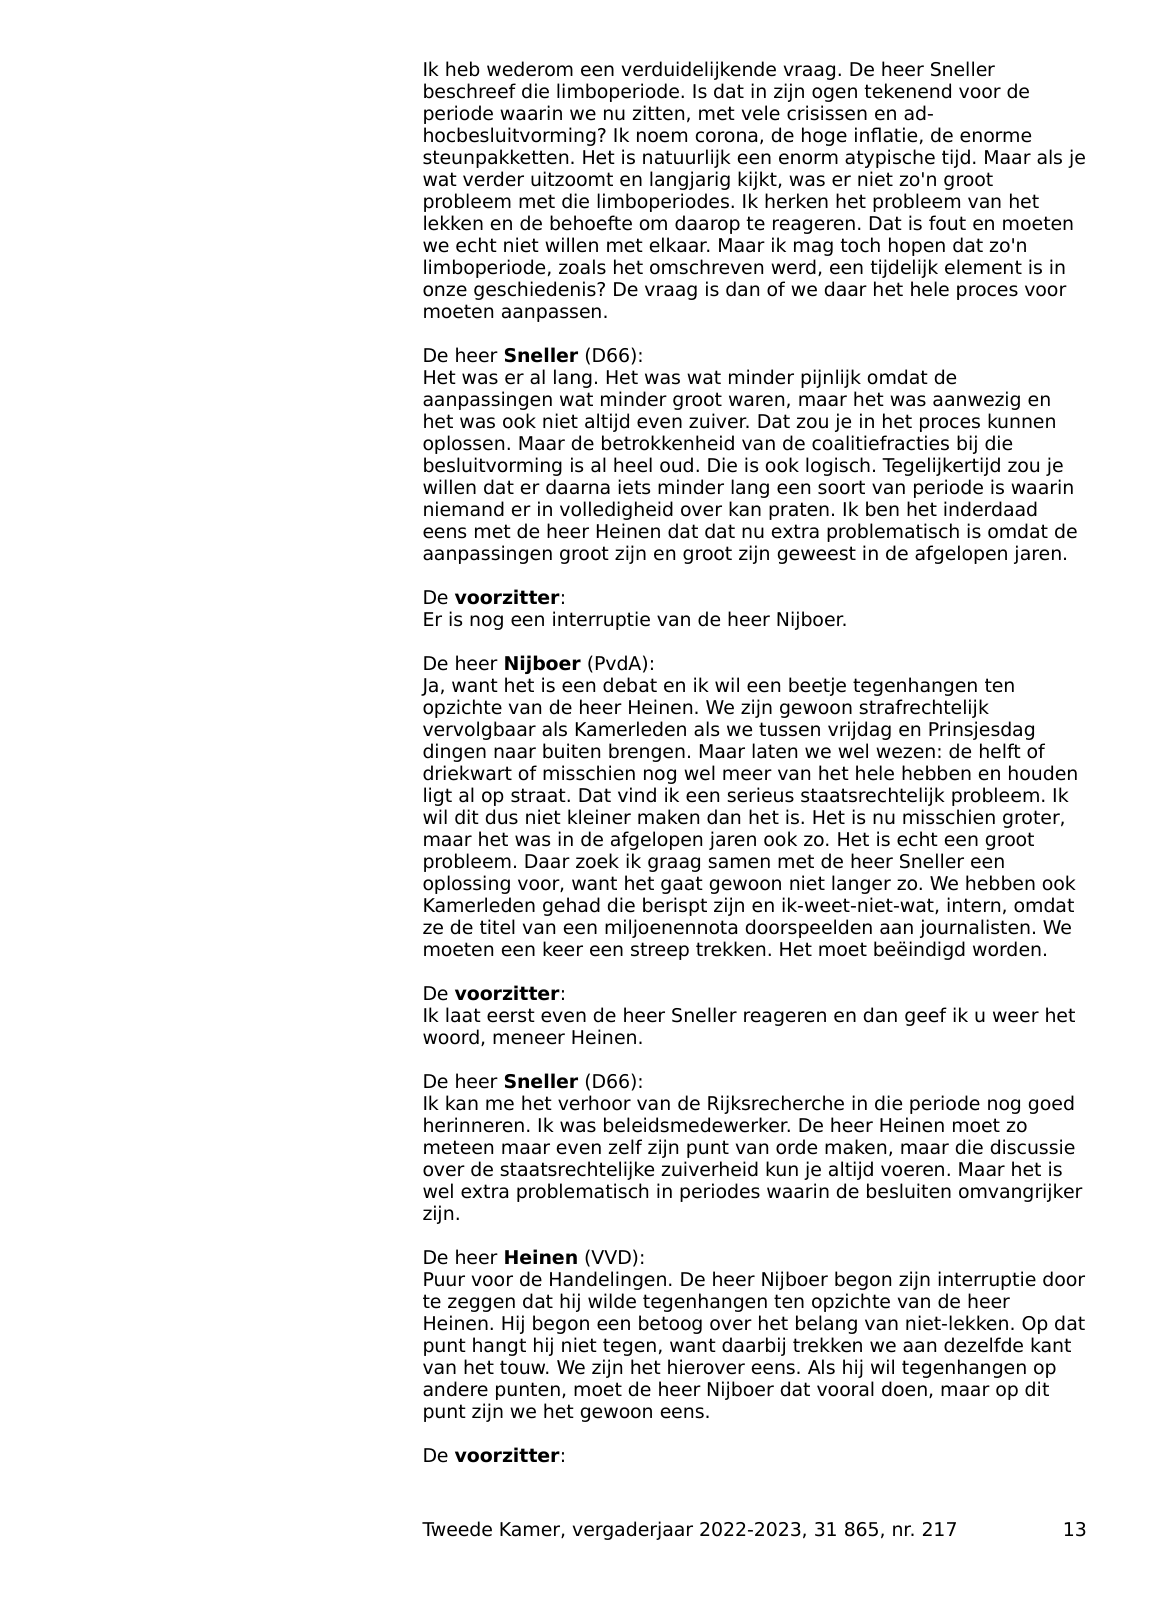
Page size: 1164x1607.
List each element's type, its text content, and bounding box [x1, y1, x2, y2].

text Ik heb wederom een verduidelijkende vraag. De heer Sneller beschreef die limboperiode. Is dat in zijn ogen tekenend voor de periode waarin we nu zitten, met vele crisissen en ad-hocbesluitvorming? Ik noem corona, de hoge inflatie, de enorme steunpakketten. Het is natuurlijk een enorm atypische tijd. Maar als je wat verder uitzoomt en langjarig kijkt, was er niet zo'n groot probleem met die limboperiodes. Ik herken het probleem van het lekken en de behoefte om daarop te reageren. Dat is fout en moeten we echt niet willen met elkaar. Maar ik mag toch hopen dat zo'n limboperiode, zoals het omschreven werd, een tijdelijk element is in onze geschiedenis? De vraag is dan of we daar het hele proces voor moeten aanpassen. [422, 59, 1087, 323]
text De voorzitter: [422, 1445, 1087, 1467]
text De heer Nijboer (PvdA): [422, 653, 1087, 675]
text Ik laat eerst even de heer Sneller reageren en dan geef ik u weer het woord, meneer Heinen. [422, 1005, 1087, 1049]
text Ik kan me het verhoor van de Rijksrecherche in die periode nog goed herinneren. Ik was beleidsmedewerker. De heer Heinen moet zo meteen maar even zelf zijn punt van orde maken, maar die discussie over de staatsrechtelijke zuiverheid kun je altijd voeren. Maar het is wel extra problematisch in periodes waarin de besluiten omvangrijker zijn. [422, 1093, 1087, 1225]
text De heer Sneller (D66): [422, 345, 1087, 367]
text Ja, want het is een debat en ik wil een beetje tegenhangen ten opzichte van de heer Heinen. We zijn gewoon strafrechtelijk vervolgbaar als Kamerleden als we tussen vrijdag en Prinsjesdag dingen naar buiten brengen. Maar laten we wel wezen: de helft of driekwart of misschien nog wel meer van het hele hebben en houden ligt al op straat. Dat vind ik een serieus staatsrechtelijk probleem. Ik wil dit dus niet kleiner maken dan het is. Het is nu misschien groter, maar het was in de afgelopen jaren ook zo. Het is echt een groot probleem. Daar zoek ik graag samen met de heer Sneller een oplossing voor, want het gaat gewoon niet langer zo. We hebben ook Kamerleden gehad die berispt zijn en ik-weet-niet-wat, intern, omdat ze de titel van een miljoenennota doorspeelden aan journalisten. We moeten een keer een streep trekken. Het moet beëindigd worden. [422, 675, 1087, 961]
text De voorzitter: [422, 983, 1087, 1005]
text Het was er al lang. Het was wat minder pijnlijk omdat de aanpassingen wat minder groot waren, maar het was aanwezig en het was ook niet altijd even zuiver. Dat zou je in het proces kunnen oplossen. Maar de betrokkenheid van de coalitiefracties bij die besluitvorming is al heel oud. Die is ook logisch. Tegelijkertijd zou je willen dat er daarna iets minder lang een soort van periode is waarin niemand er in volledigheid over kan praten. Ik ben het inderdaad eens met de heer Heinen dat dat nu extra problematisch is omdat de aanpassingen groot zijn en groot zijn geweest in de afgelopen jaren. [422, 367, 1087, 565]
text Puur voor de Handelingen. De heer Nijboer begon zijn interruptie door te zeggen dat hij wilde tegenhangen ten opzichte van de heer Heinen. Hij begon een betoog over het belang van niet-lekken. Op dat punt hangt hij niet tegen, want daarbij trekken we aan dezelfde kant van het touw. We zijn het hierover eens. Als hij wil tegenhangen op andere punten, moet de heer Nijboer dat vooral doen, maar op dit punt zijn we het gewoon eens. [422, 1269, 1087, 1423]
text De heer Heinen (VVD): [422, 1247, 1087, 1269]
text De voorzitter: [422, 587, 1087, 609]
text Er is nog een interruptie van de heer Nijboer. [422, 609, 1087, 631]
text De heer Sneller (D66): [422, 1071, 1087, 1093]
